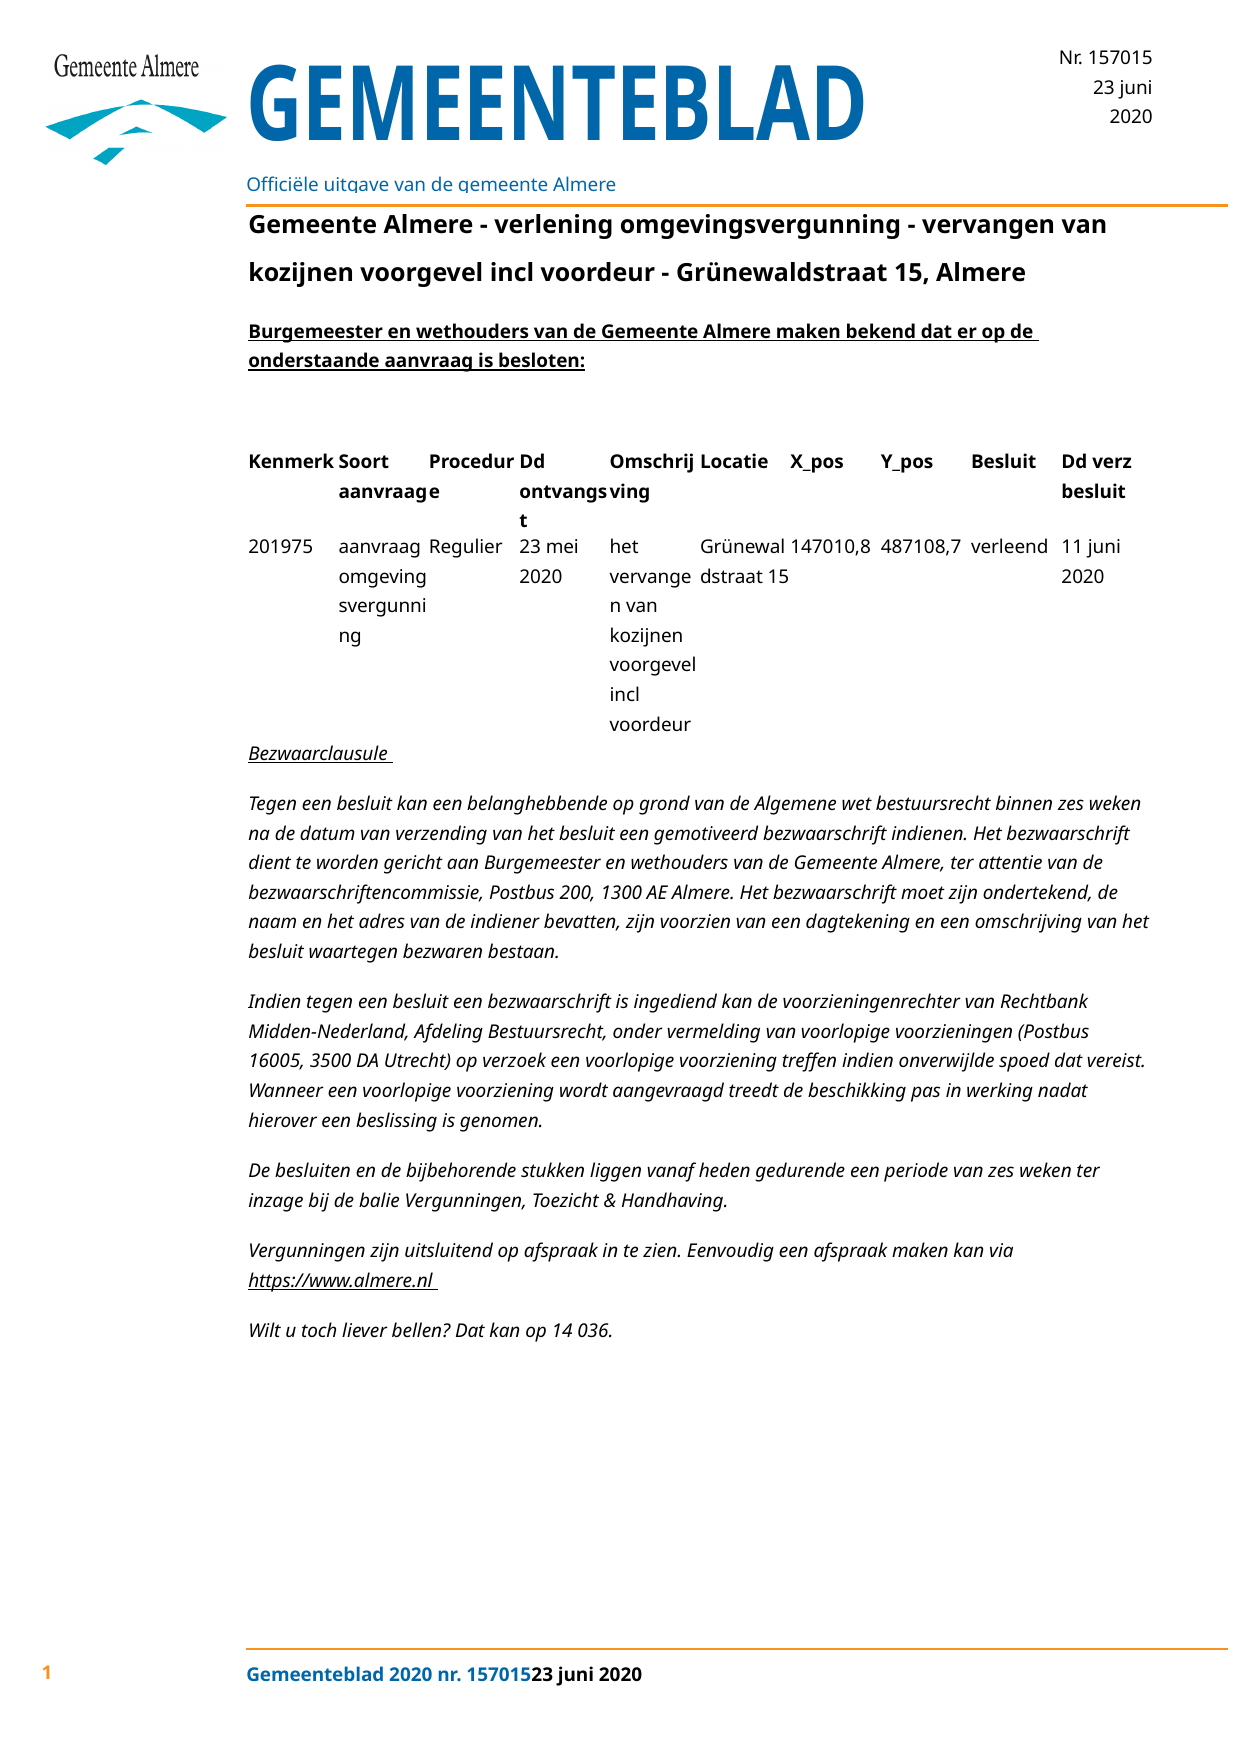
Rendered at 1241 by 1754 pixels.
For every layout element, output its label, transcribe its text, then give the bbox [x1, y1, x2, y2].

table_header Kenmerk [248, 449, 338, 533]
text Indien tegen een besluit een bezwaarschrift is ingediend kan de voorzieningenrechter van Rechtbank Midden-Nederland, Afdeling Bestuursrecht, onder vermelding van voorlopige voorzieningen (Postbus 16005, 3500 DA Utrecht) op verzoek een voorlopige voorziening treffen indien onverwijlde spoed dat vereist. Wanneer een voorlopige voorziening wordt aangevraagd treedt de beschikking pas in werking nadat hierover een beslissing is genomen. [248, 988, 1152, 1133]
table_header X_pos [790, 449, 881, 533]
text Burgemeester en wethouders van de Gemeente Almere maken bekend dat er op de onderstaande aanvraag is besloten: [248, 318, 1152, 373]
text Wilt u toch liever bellen? Dat kan op 14 036. [248, 1317, 1152, 1343]
table_cell verleend [971, 533, 1061, 737]
picture [41, 47, 231, 172]
text Tegen een besluit kan een belanghebbende op grond van de Algemene wet bestuursrecht binnen zes weken na de datum van verzending van het besluit een gemotiveerd bezwaarschrift indienen. Het bezwaarschrift dient te worden gericht aan Burgemeester en wethouders van de Gemeente Almere, ter attentie van de bezwaarschriftencommissie, Postbus 200, 1300 AE Almere. Het bezwaarschrift moet zijn ondertekend, de naam en het adres van de indiener bevatten, zijn voorzien van een dagtekening en een omschrijving van het besluit waartegen bezwaren bestaan. [248, 790, 1152, 964]
table_header Procedure [429, 449, 519, 533]
table_cell 23 mei 2020 [519, 533, 609, 737]
table_header Omschrijving [609, 449, 700, 533]
table_cell 11 juni 2020 [1061, 533, 1152, 737]
text Bezwaarclausule [248, 740, 1152, 766]
table_cell aanvraag omgevingsvergunning [338, 533, 429, 737]
table_cell 201975 [248, 533, 338, 737]
table_cell Grünewaldstraat 15 [700, 533, 790, 737]
table_header Dd ontvangst [519, 449, 609, 533]
text De besluiten en de bijbehorende stukken liggen vanaf heden gedurende een periode van zes weken ter inzage bij de balie Vergunningen, Toezicht & Handhaving. [248, 1157, 1152, 1213]
text Gemeente Almere - verlening omgevingsvergunning - vervangen van kozijnen voorgevel incl voordeur - Grünewaldstraat 15, Almere [248, 207, 1152, 288]
table_header Soort aanvraag [338, 449, 429, 533]
table_cell 147010,8 [790, 533, 881, 737]
text Vergunningen zijn uitsluitend op afspraak in te zien. Eenvoudig een afspraak maken kan via https://www.almere.nl [248, 1237, 1152, 1293]
table_header Dd verz besluit [1061, 449, 1152, 533]
table_header Locatie [700, 449, 790, 533]
table_header Y_pos [881, 449, 971, 533]
table_header Besluit [971, 449, 1061, 533]
table_cell Regulier [429, 533, 519, 737]
table_cell 487108,7 [881, 533, 971, 737]
table_cell het vervangen van kozijnen voorgevel incl voordeur [609, 533, 700, 737]
